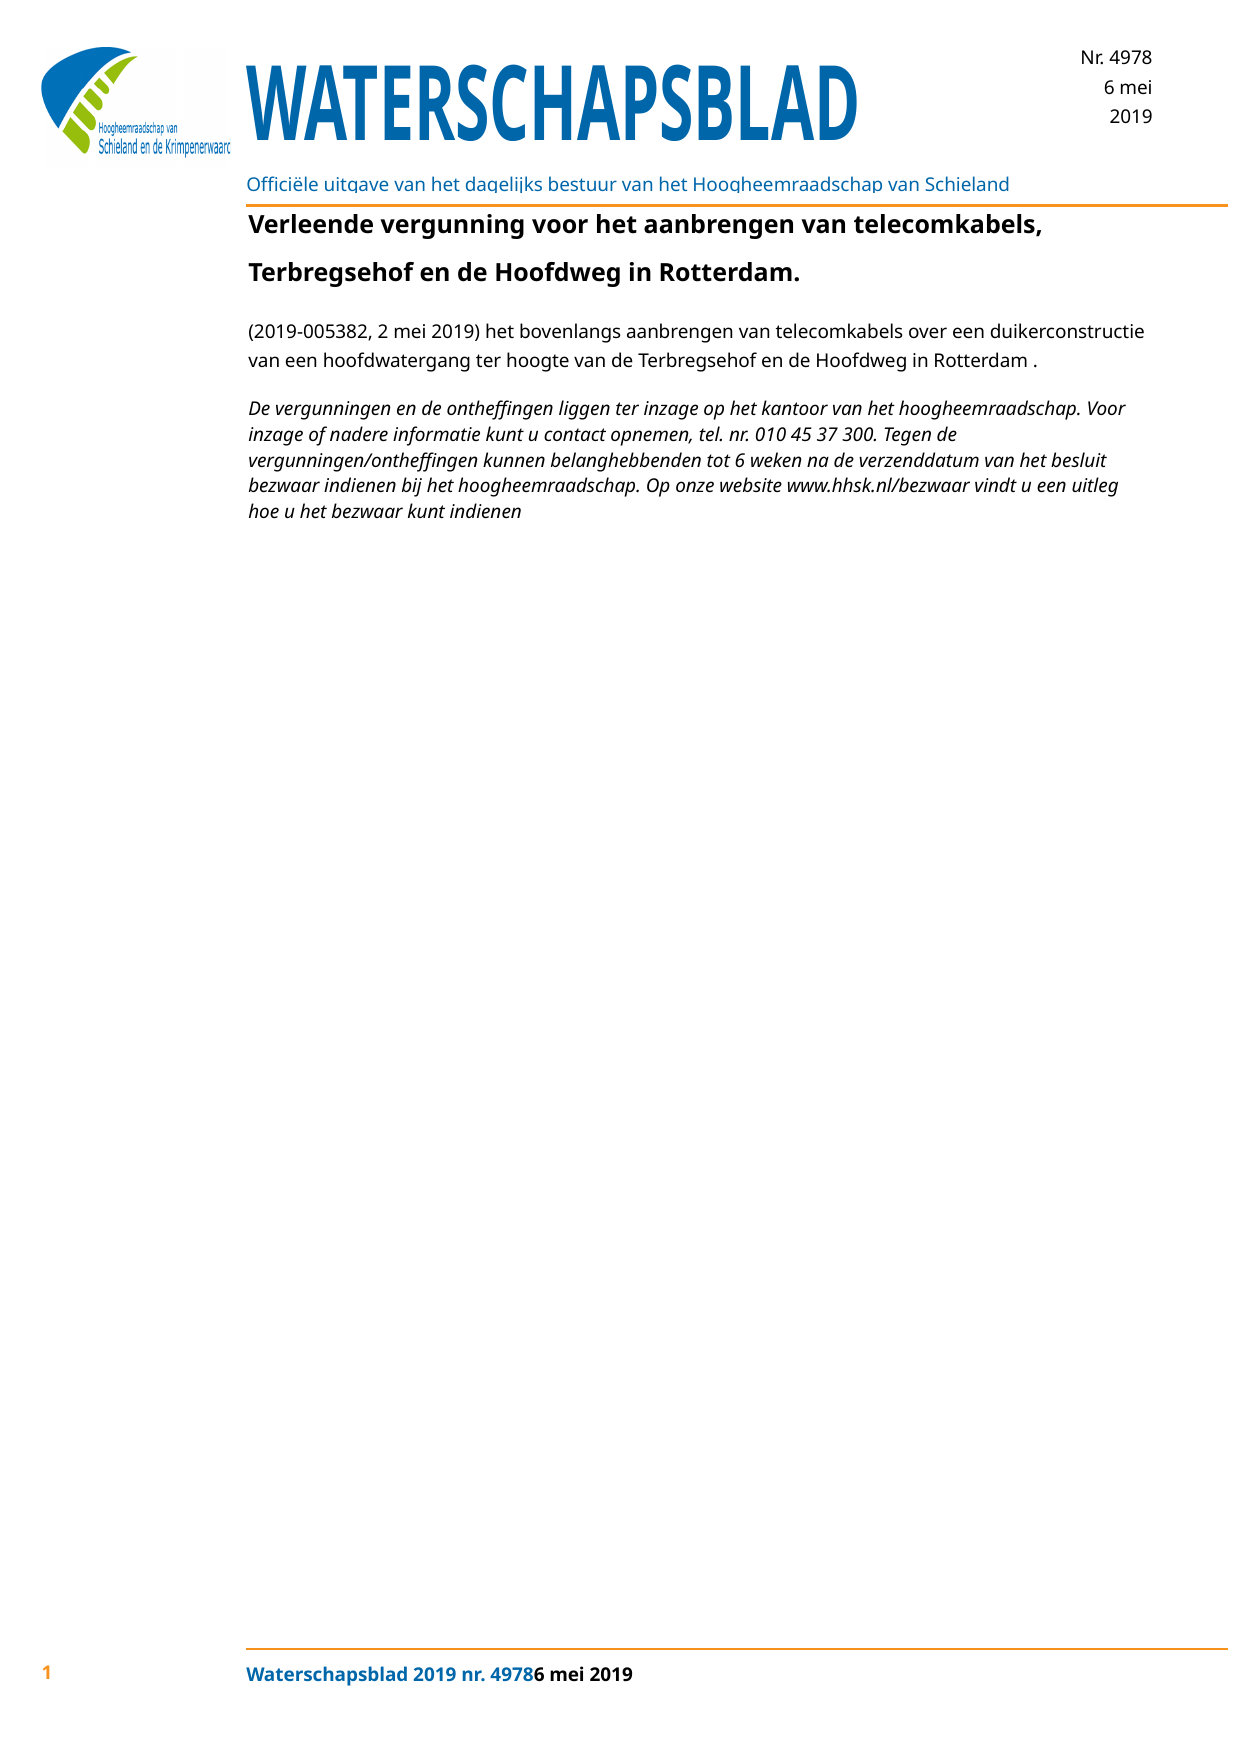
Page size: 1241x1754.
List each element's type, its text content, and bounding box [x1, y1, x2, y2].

text Verleende vergunning voor het aanbrengen van telecomkabels, Terbregsehof en de Hoofdweg in Rotterdam. [248, 207, 1152, 288]
text (2019-005382, 2 mei 2019) het bovenlangs aanbrengen van telecomkabels over een duikerconstructie van een hoofdwatergang ter hoogte van de Terbregsehof en de Hoofdweg in Rotterdam . [248, 318, 1152, 373]
text De vergunningen en de ontheffingen liggen ter inzage op het kantoor van het hoogheemraadschap. Voor inzage of nadere informatie kunt u contact opnemen, tel. nr. 010 45 37 300. Tegen de vergunningen/ontheffingen kunnen belanghebbenden tot 6 weken na de verzenddatum van het besluit bezwaar indienen bij het hoogheemraadschap. Op onze website www.hhsk.nl/bezwaar vindt u een uitleg hoe u het bezwaar kunt indienen [248, 395, 1152, 524]
picture [41, 47, 231, 172]
